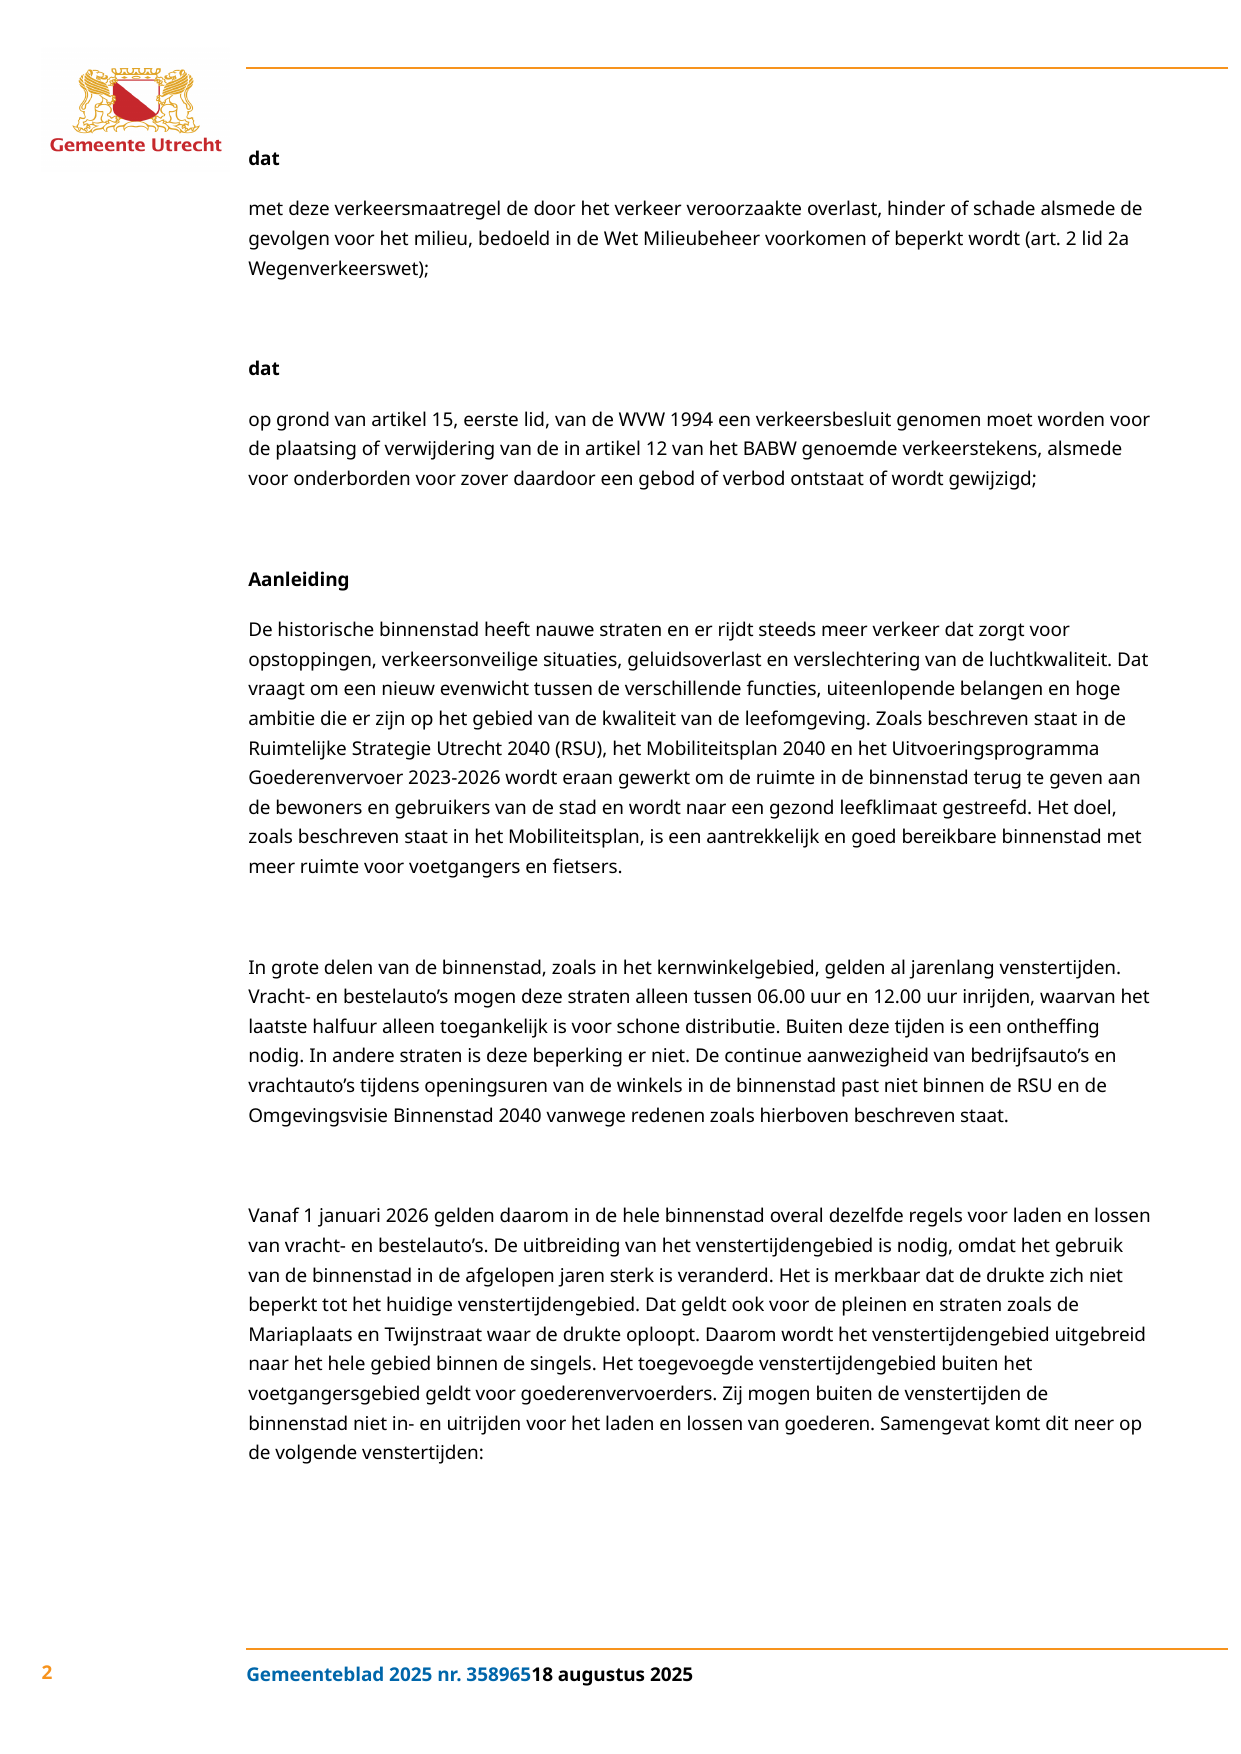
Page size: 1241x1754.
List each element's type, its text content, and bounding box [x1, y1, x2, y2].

text De historische binnenstad heeft nauwe straten en er rijdt steeds meer verkeer dat zorgt voor opstoppingen, verkeersonveilige situaties, geluidsoverlast en verslechtering van de luchtkwaliteit. Dat vraagt om een nieuw evenwicht tussen de verschillende functies, uiteenlopende belangen en hoge ambitie die er zijn op het gebied van de kwaliteit van de leefomgeving. Zoals beschreven staat in de Ruimtelijke Strategie Utrecht 2040 (RSU), het Mobiliteitsplan 2040 en het Uitvoeringsprogramma Goederenvervoer 2023-2026 wordt eraan gewerkt om de ruimte in de binnenstad terug te geven aan de bewoners en gebruikers van de stad en wordt naar een gezond leefklimaat gestreefd. Het doel, zoals beschreven staat in het Mobiliteitsplan, is een aantrekkelijk en goed bereikbare binnenstad met meer ruimte voor voetgangers en fietsers. [248, 616, 1152, 879]
text Vanaf 1 januari 2026 gelden daarom in de hele binnenstad overal dezelfde regels voor laden en lossen van vracht- en bestelauto’s. De uitbreiding van het venstertijdengebied is nodig, omdat het gebruik van de binnenstad in de afgelopen jaren sterk is veranderd. Het is merkbaar dat de drukte zich niet beperkt tot het huidige venstertijdengebied. Dat geldt ook voor de pleinen en straten zoals de Mariaplaats en Twijnstraat waar de drukte oploopt. Daarom wordt het venstertijdengebied uitgebreid naar het hele gebied binnen de singels. Het toegevoegde venstertijdengebied buiten het voetgangersgebied geldt voor goederenvervoerders. Zij mogen buiten de venstertijden de binnenstad niet in- en uitrijden voor het laden en lossen van goederen. Samengevat komt dit neer op de volgende venstertijden: [248, 1203, 1152, 1465]
text op grond van artikel 15, eerste lid, van de WVW 1994 een verkeersbesluit genomen moet worden voor de plaatsing of verwijdering van de in artikel 12 van het BABW genoemde verkeerstekens, alsmede voor onderborden voor zover daardoor een gebod of verbod ontstaat of wordt gewijzigd; [248, 406, 1152, 491]
text Aanleiding [248, 566, 1152, 592]
text dat [248, 145, 1152, 171]
text met deze verkeersmaatregel de door het verkeer veroorzaakte overlast, hinder of schade alsmede de gevolgen voor het milieu, bedoeld in de Wet Milieubeheer voorkomen of beperkt wordt (art. 2 lid 2a Wegenverkeerswet); [248, 196, 1152, 281]
text In grote delen van de binnenstad, zoals in het kernwinkelgebied, gelden al jarenlang venstertijden. Vracht- en bestelauto’s mogen deze straten alleen tussen 06.00 uur en 12.00 uur inrijden, waarvan het laatste halfuur alleen toegankelijk is voor schone distributie. Buiten deze tijden is een ontheffing nodig. In andere straten is deze beperking er niet. De continue aanwezigheid van bedrijfsauto’s en vrachtauto’s tijdens openingsuren van de winkels in de binnenstad past niet binnen de RSU en de Omgevingsvisie Binnenstad 2040 vanwege redenen zoals hierboven beschreven staat. [248, 954, 1152, 1128]
text dat [248, 356, 1152, 381]
picture [41, 47, 231, 172]
